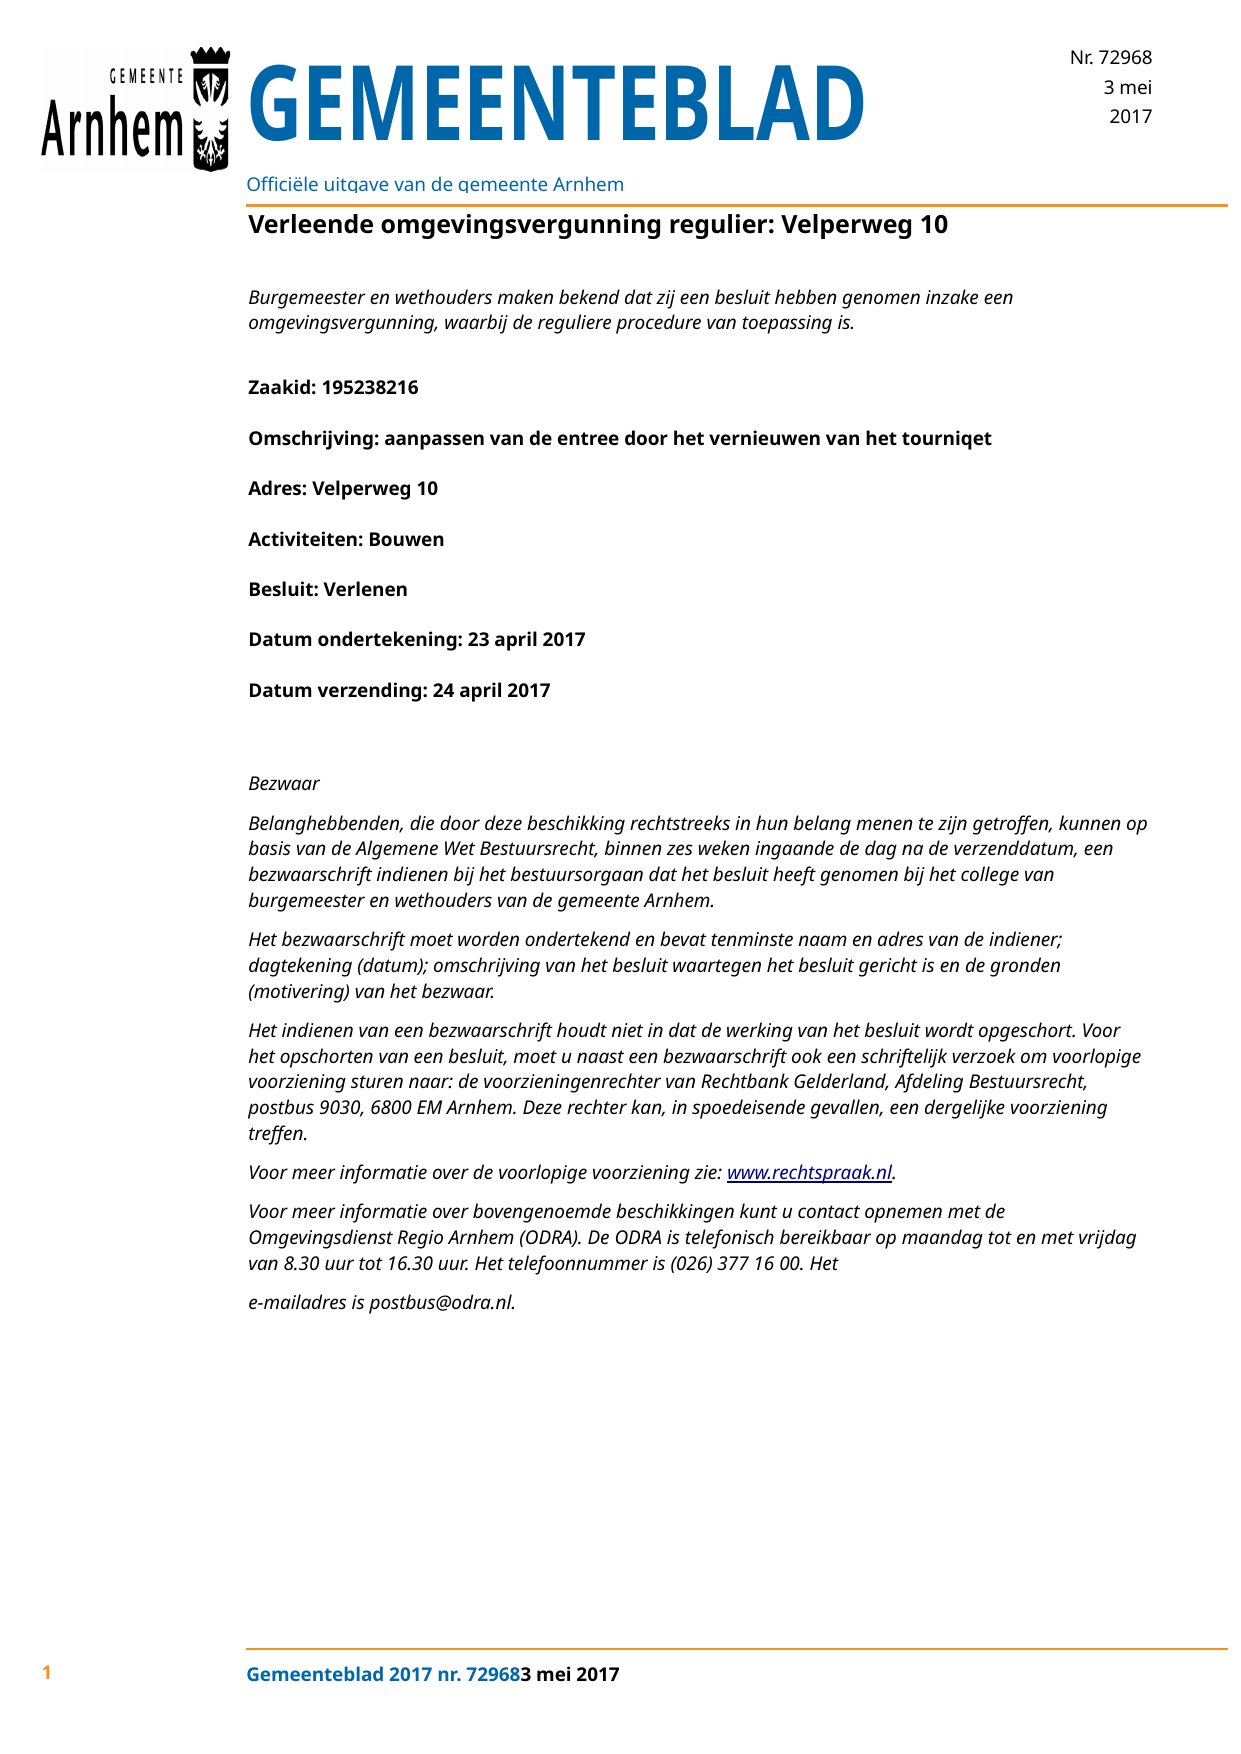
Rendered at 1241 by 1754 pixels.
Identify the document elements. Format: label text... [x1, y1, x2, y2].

picture [41, 47, 231, 172]
text Het indienen van een bezwaarschrift houdt niet in dat de werking van het besluit wordt opgeschort. Voor het opschorten van een besluit, moet u naast een bezwaarschrift ook een schriftelijk verzoek om voorlopige voorziening sturen naar: de voorzieningenrechter van Rechtbank Gelderland, Afdeling Bestuursrecht, postbus 9030, 6800 EM Arnhem. Deze rechter kan, in spoedeisende gevallen, een dergelijke voorziening treffen. [248, 1017, 1152, 1146]
text Bezwaar [248, 771, 1152, 796]
text Voor meer informatie over de voorlopige voorziening zie: www.rechtspraak.nl. [248, 1159, 1152, 1185]
text Datum verzending: 24 april 2017 [248, 677, 1152, 703]
text Burgemeester en wethouders maken bekend dat zij een besluit hebben genomen inzake een omgevingsvergunning, waarbij de reguliere procedure van toepassing is. [248, 284, 1152, 335]
text Datum ondertekening: 23 april 2017 [248, 627, 1152, 652]
text Activiteiten: Bouwen [248, 526, 1152, 552]
text Voor meer informatie over bovengenoemde beschikkingen kunt u contact opnemen met de Omgevingsdienst Regio Arnhem (ODRA). De ODRA is telefonisch bereikbaar op maandag tot en met vrijdag van 8.30 uur tot 16.30 uur. Het telefoonnummer is (026) 377 16 00. Het [248, 1198, 1152, 1276]
text Besluit: Verlenen [248, 576, 1152, 602]
text Het bezwaarschrift moet worden ondertekend en bevat tenminste naam en adres van de indiener; dagtekening (datum); omschrijving van het besluit waartegen het besluit gericht is en de gronden (motivering) van het bezwaar. [248, 926, 1152, 1003]
text e-mailadres is postbus@odra.nl. [248, 1289, 1152, 1315]
text Belanghebbenden, die door deze beschikking rechtstreeks in hun belang menen te zijn getroffen, kunnen op basis van de Algemene Wet Bestuursrecht, binnen zes weken ingaande de dag na de verzenddatum, een bezwaarschrift indienen bij het bestuursorgaan dat het besluit heeft genomen bij het college van burgemeester en wethouders van de gemeente Arnhem. [248, 810, 1152, 913]
text Omschrijving: aanpassen van de entree door het vernieuwen van het tourniqet [248, 425, 1152, 451]
text Adres: Velperweg 10 [248, 475, 1152, 501]
text Verleende omgevingsvergunning regulier: Velperweg 10 [248, 207, 1152, 241]
text Zaakid: 195238216 [248, 374, 1152, 400]
